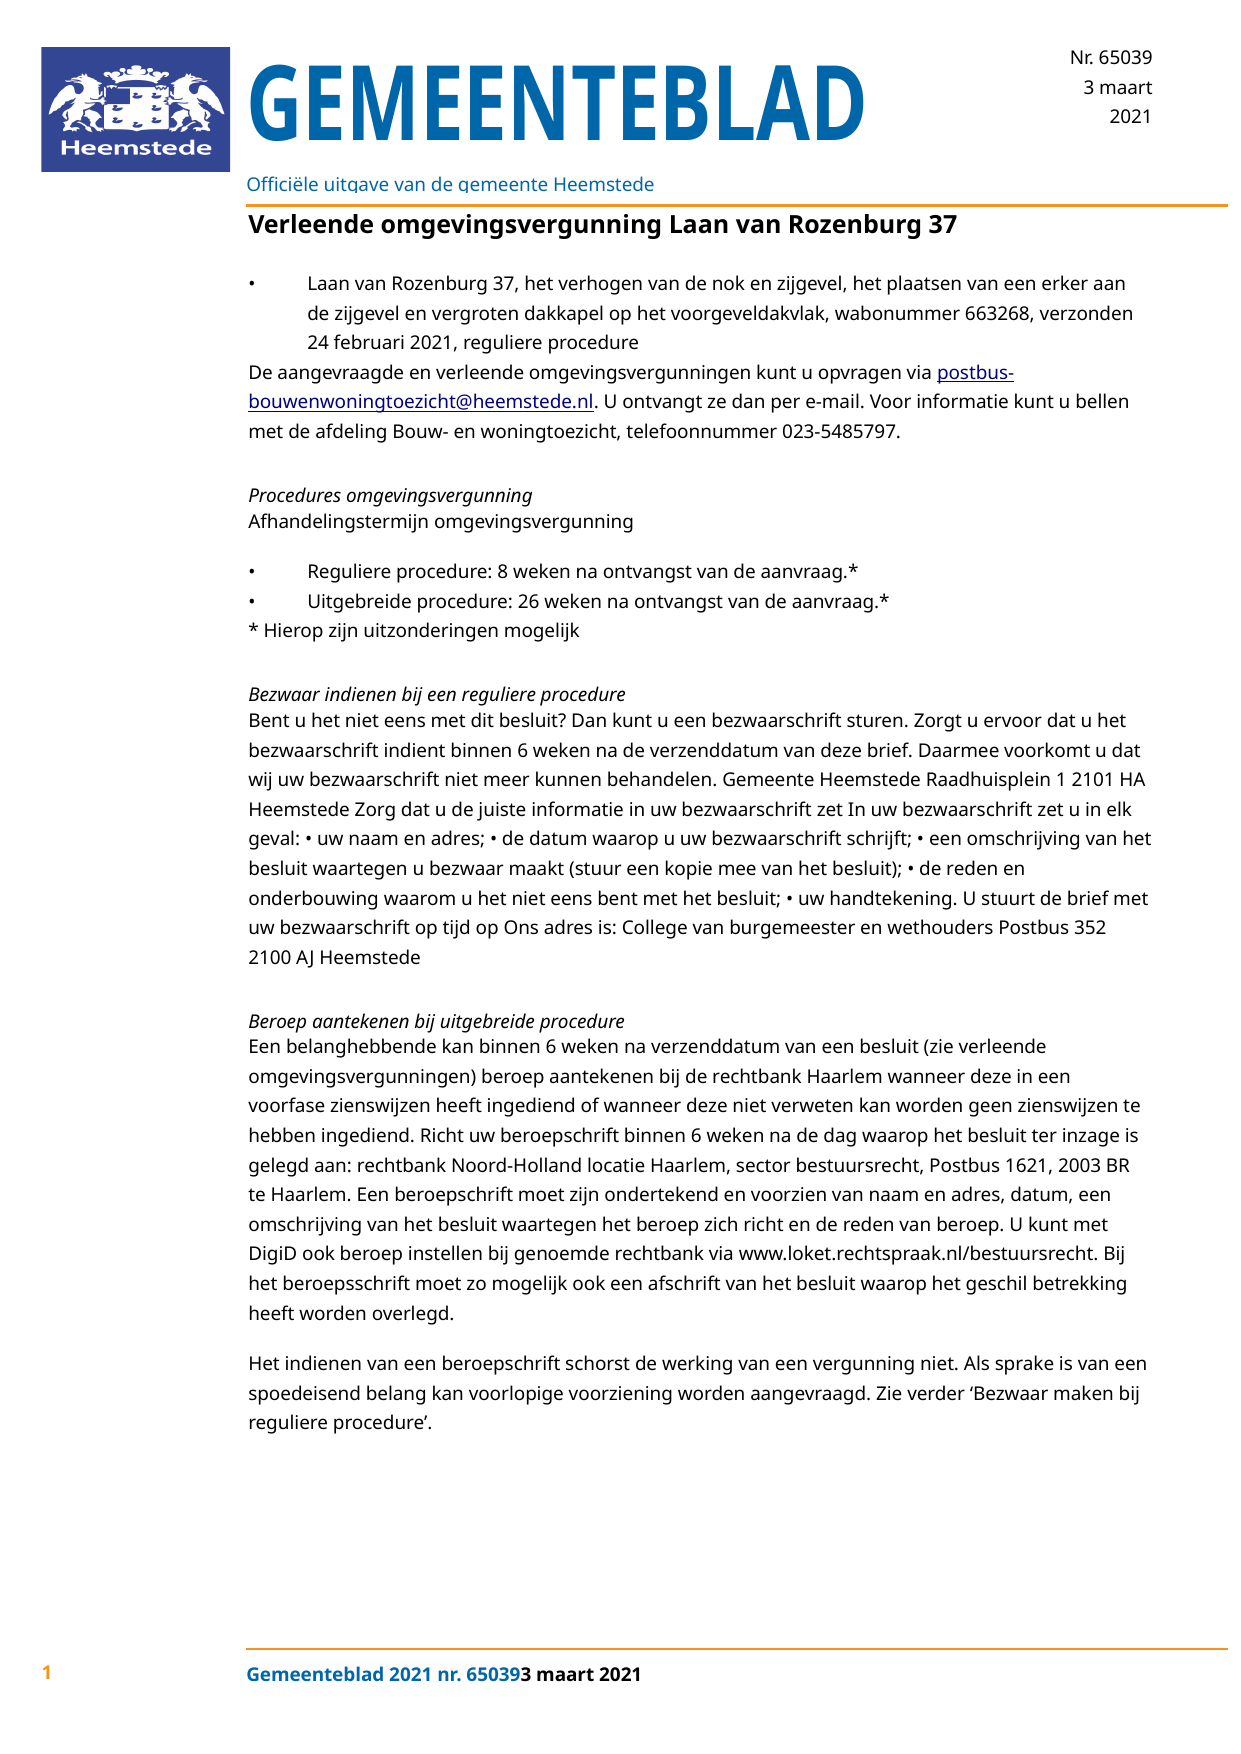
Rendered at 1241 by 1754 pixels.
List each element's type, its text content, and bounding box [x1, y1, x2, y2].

picture [41, 47, 231, 172]
text Procedures omgevingsvergunning [248, 482, 1152, 508]
list Reguliere procedure: 8 weken na ontvangst van de aanvraag.* [248, 558, 1152, 584]
text Beroep aantekenen bij uitgebreide procedure [248, 1008, 1152, 1033]
text Afhandelingstermijn omgevingsvergunning [248, 508, 1152, 534]
text * Hierop zijn uitzonderingen mogelijk [248, 617, 1152, 643]
text Bent u het niet eens met dit besluit? Dan kunt u een bezwaarschrift sturen. Zorgt u ervoor dat u het bezwaarschrift indient binnen 6 weken na de verzenddatum van deze brief. Daarmee voorkomt u dat wij uw bezwaarschrift niet meer kunnen behandelen. Gemeente Heemstede Raadhuisplein 1 2101 HA Heemstede Zorg dat u de juiste informatie in uw bezwaarschrift zet In uw bezwaarschrift zet u in elk geval: • uw naam en adres; • de datum waarop u uw bezwaarschrift schrijft; • een omschrijving van het besluit waartegen u bezwaar maakt (stuur een kopie mee van het besluit); • de reden en onderbouwing waarom u het niet eens bent met het besluit; • uw handtekening. U stuurt de brief met uw bezwaarschrift op tijd op Ons adres is: College van burgemeester en wethouders Postbus 352 2100 AJ Heemstede [248, 707, 1152, 969]
text Bezwaar indienen bij een reguliere procedure [248, 681, 1152, 707]
text Een belanghebbende kan binnen 6 weken na verzenddatum van een besluit (zie verleende omgevingsvergunningen) beroep aantekenen bij de rechtbank Haarlem wanneer deze in een voorfase zienswijzen heeft ingediend of wanneer deze niet verweten kan worden geen zienswijzen te hebben ingediend. Richt uw beroepschrift binnen 6 weken na de dag waarop het besluit ter inzage is gelegd aan: rechtbank Noord-Holland locatie Haarlem, sector bestuursrecht, Postbus 1621, 2003 BR te Haarlem. Een beroepschrift moet zijn ondertekend en voorzien van naam en adres, datum, een omschrijving van het besluit waartegen het beroep zich richt en de reden van beroep. U kunt met DigiD ook beroep instellen bij genoemde rechtbank via www.loket.rechtspraak.nl/bestuursrecht. Bij het beroepsschrift moet zo mogelijk ook een afschrift van het besluit waarop het geschil betrekking heeft worden overlegd. [248, 1033, 1152, 1326]
text De aangevraagde en verleende omgevingsvergunningen kunt u opvragen via postbus-bouwenwoningtoezicht@heemstede.nl. U ontvangt ze dan per e-mail. Voor informatie kunt u bellen met de afdeling Bouw- en woningtoezicht, telefoonnummer 023-5485797. [248, 359, 1152, 444]
text Het indienen van een beroepschrift schorst de werking van een vergunning niet. Als sprake is van een spoedeisend belang kan voorlopige voorziening worden aangevraagd. Zie verder ‘Bezwaar maken bij reguliere procedure’. [248, 1350, 1152, 1435]
list Uitgebreide procedure: 26 weken na ontvangst van de aanvraag.* [248, 588, 1152, 614]
text Verleende omgevingsvergunning Laan van Rozenburg 37 [248, 207, 1152, 241]
list Laan van Rozenburg 37, het verhogen van de nok en zijgevel, het plaatsen van een erker aan de zijgevel en vergroten dakkapel op het voorgeveldakvlak, wabonummer 663268, verzonden 24 februari 2021, reguliere procedure [248, 270, 1152, 355]
